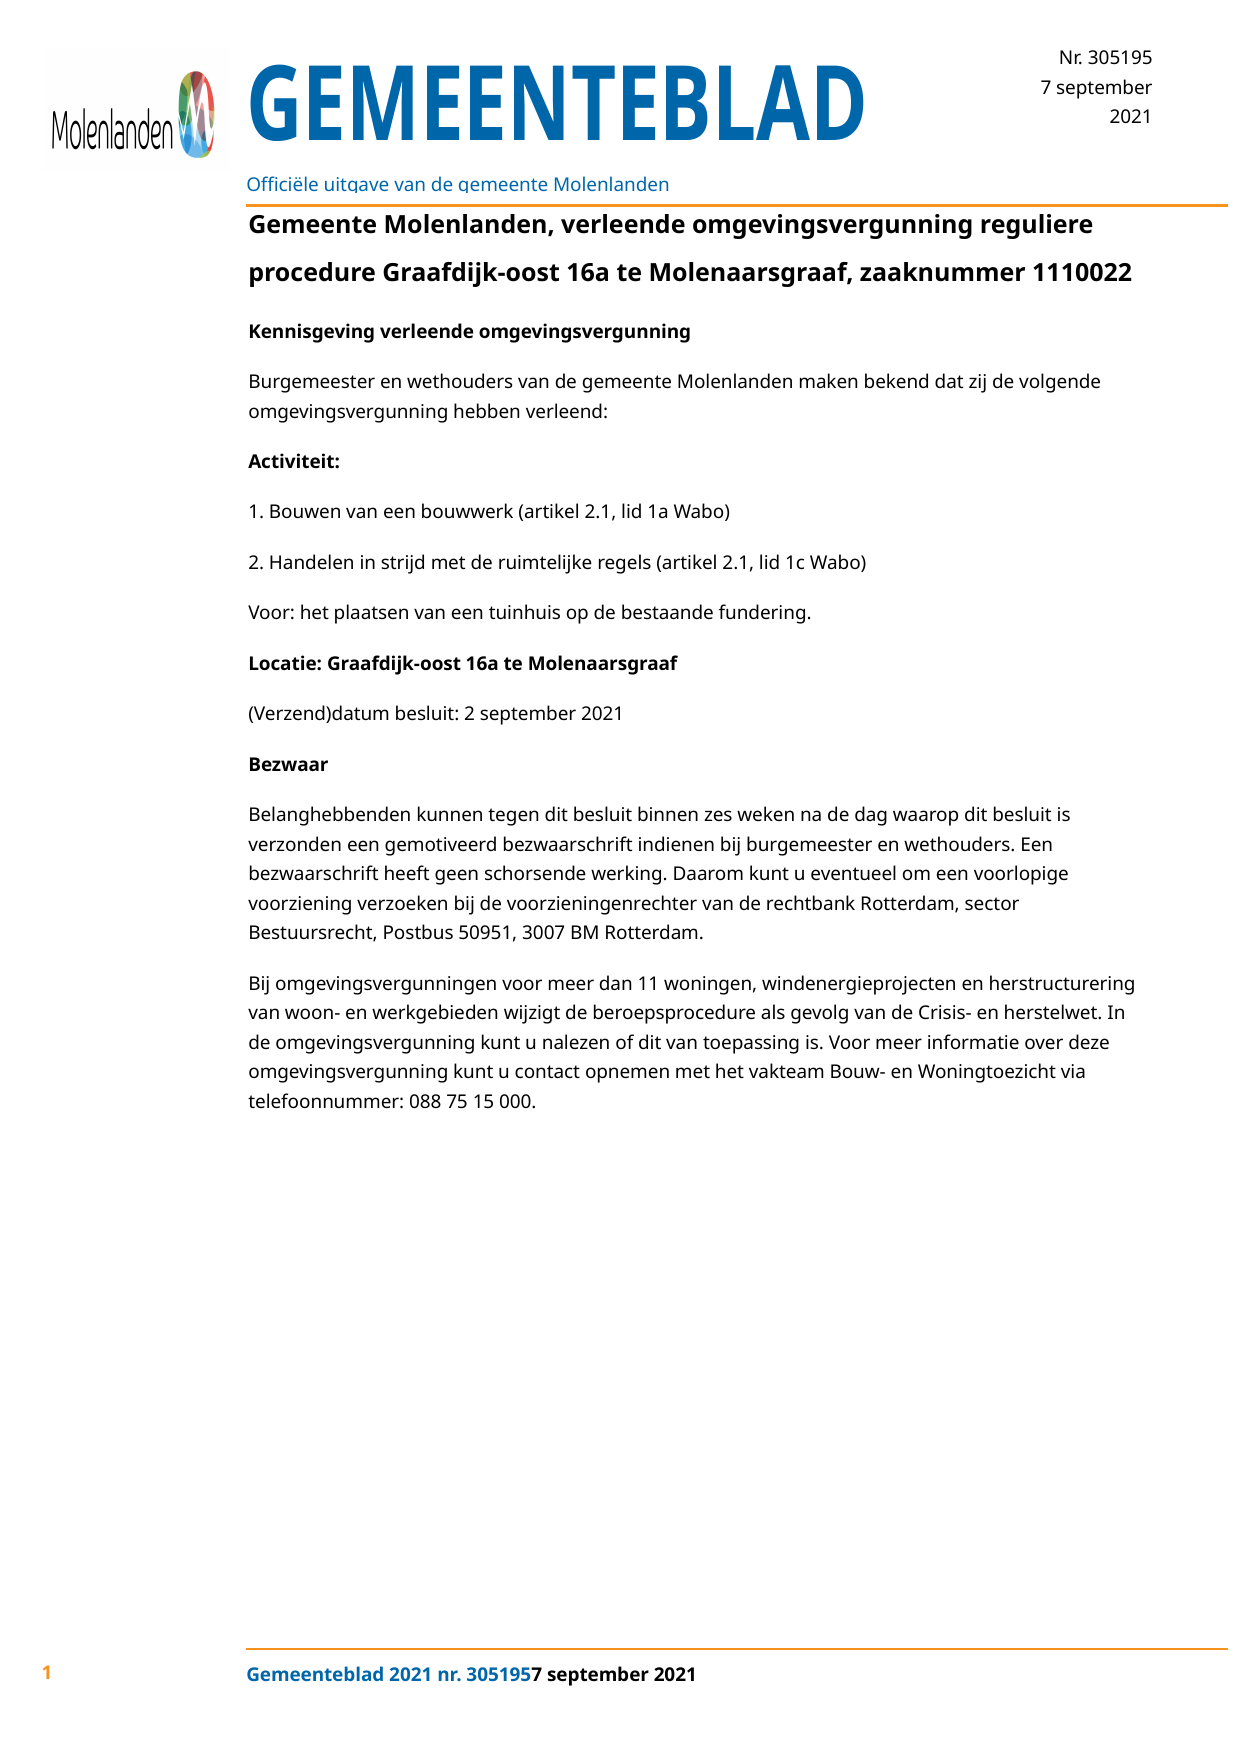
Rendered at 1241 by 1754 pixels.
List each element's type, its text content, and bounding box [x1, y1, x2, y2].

text Gemeente Molenlanden, verleende omgevingsvergunning reguliere procedure Graafdijk-oost 16a te Molenaarsgraaf, zaaknummer 1110022 [248, 207, 1152, 288]
picture [41, 47, 231, 172]
text Burgemeester en wethouders van de gemeente Molenlanden maken bekend dat zij de volgende omgevingsvergunning hebben verleend: [248, 368, 1152, 424]
text Bezwaar [248, 751, 1152, 777]
text 2. Handelen in strijd met de ruimtelijke regels (artikel 2.1, lid 1c Wabo) [248, 549, 1152, 575]
text 1. Bouwen van een bouwwerk (artikel 2.1, lid 1a Wabo) [248, 499, 1152, 524]
text Locatie: Graafdijk-oost 16a te Molenaarsgraaf [248, 650, 1152, 676]
text Bij omgevingsvergunningen voor meer dan 11 woningen, windenergieprojecten en herstructurering van woon- en werkgebieden wijzigt de beroepsprocedure als gevolg van de Crisis- en herstelwet. In de omgevingsvergunning kunt u nalezen of dit van toepassing is. Voor meer informatie over deze omgevingsvergunning kunt u contact opnemen met het vakteam Bouw- en Woningtoezicht via telefoonnummer: 088 75 15 000. [248, 970, 1152, 1114]
text Voor: het plaatsen van een tuinhuis op de bestaande fundering. [248, 599, 1152, 625]
text Belanghebbenden kunnen tegen dit besluit binnen zes weken na de dag waarop dit besluit is verzonden een gemotiveerd bezwaarschrift indienen bij burgemeester en wethouders. Een bezwaarschrift heeft geen schorsende werking. Daarom kunt u eventueel om een voorlopige voorziening verzoeken bij de voorzieningenrechter van de rechtbank Rotterdam, sector Bestuursrecht, Postbus 50951, 3007 BM Rotterdam. [248, 801, 1152, 945]
text Activiteit: [248, 448, 1152, 474]
text Kennisgeving verleende omgevingsvergunning [248, 318, 1152, 344]
text (Verzend)datum besluit: 2 september 2021 [248, 700, 1152, 726]
